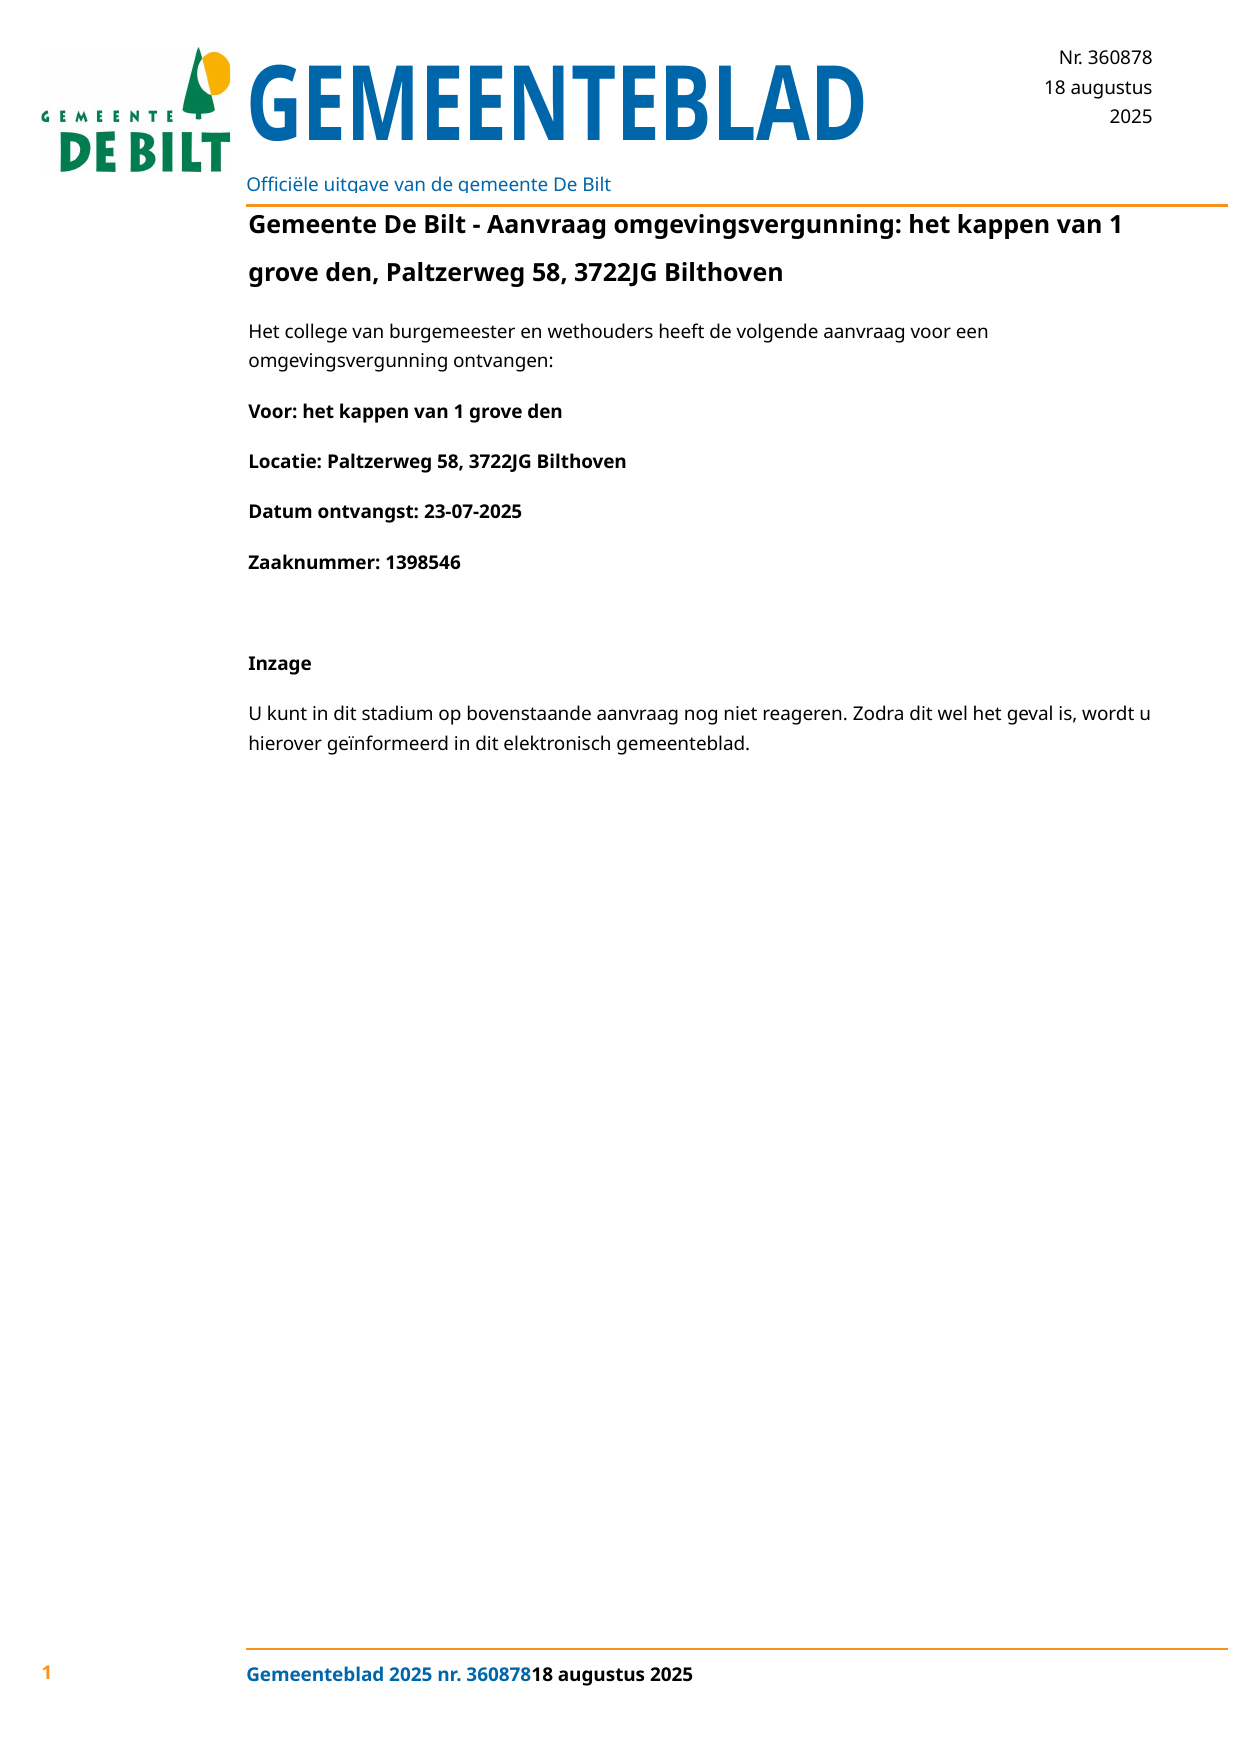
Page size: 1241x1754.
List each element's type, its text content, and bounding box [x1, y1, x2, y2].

text Inzage [248, 650, 1152, 676]
picture [41, 47, 231, 172]
text Het college van burgemeester en wethouders heeft de volgende aanvraag voor een omgevingsvergunning ontvangen: [248, 318, 1152, 373]
text U kunt in dit stadium op bovenstaande aanvraag nog niet reageren. Zodra dit wel het geval is, wordt u hierover geïnformeerd in dit elektronisch gemeenteblad. [248, 700, 1152, 756]
text Gemeente De Bilt - Aanvraag omgevingsvergunning: het kappen van 1 grove den, Paltzerweg 58, 3722JG Bilthoven [248, 207, 1152, 288]
text Voor: het kappen van 1 grove den [248, 398, 1152, 424]
text Locatie: Paltzerweg 58, 3722JG Bilthoven [248, 448, 1152, 474]
text Datum ontvangst: 23-07-2025 [248, 499, 1152, 524]
text Zaaknummer: 1398546 [248, 549, 1152, 575]
